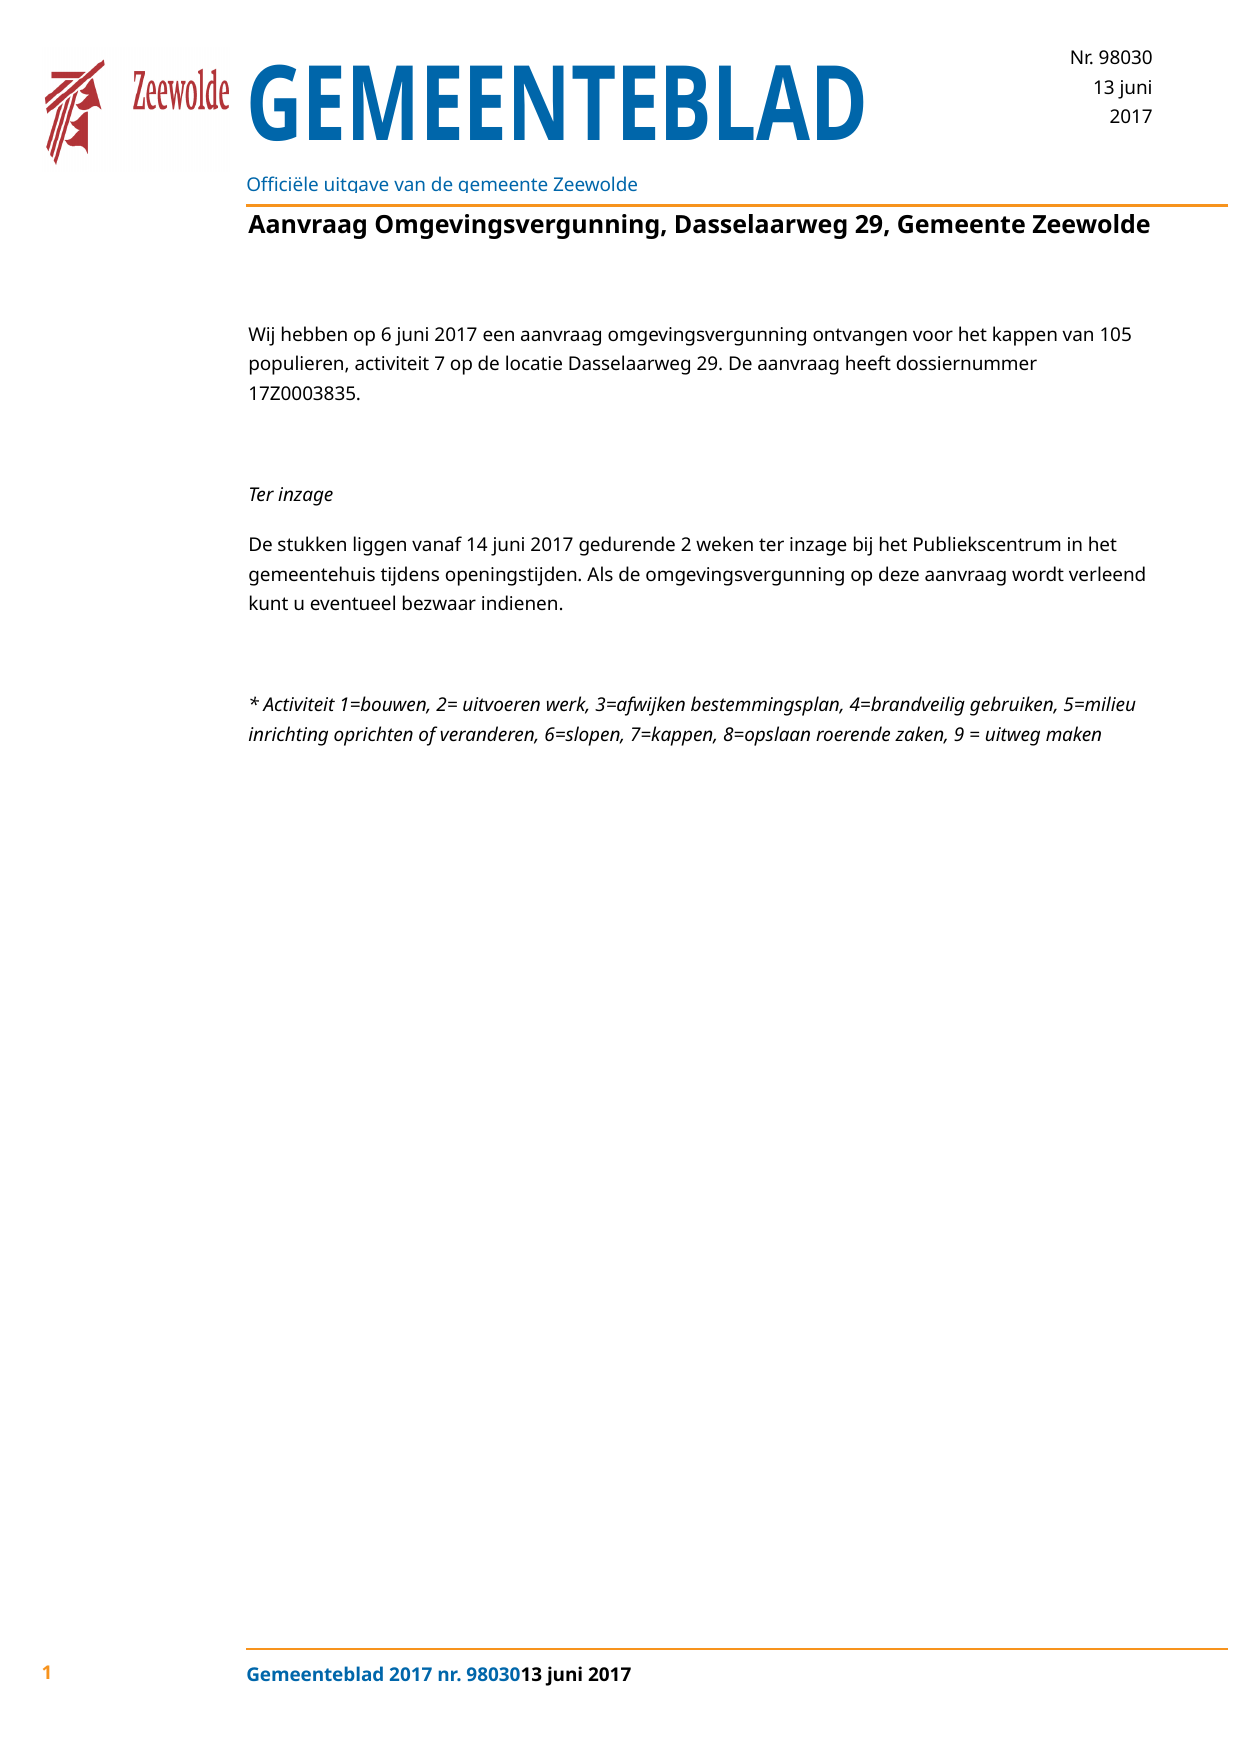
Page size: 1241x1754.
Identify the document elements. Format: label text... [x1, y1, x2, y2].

text De stukken liggen vanaf 14 juni 2017 gedurende 2 weken ter inzage bij het Publiekscentrum in het gemeentehuis tijdens openingstijden. Als de omgevingsvergunning op deze aanvraag wordt verleend kunt u eventueel bezwaar indienen. [248, 531, 1152, 616]
picture [41, 47, 231, 172]
text * Activiteit 1=bouwen, 2= uitvoeren werk, 3=afwijken bestemmingsplan, 4=brandveilig gebruiken, 5=milieu inrichting oprichten of veranderen, 6=slopen, 7=kappen, 8=opslaan roerende zaken, 9 = uitweg maken [248, 691, 1152, 746]
text Wij hebben op 6 juni 2017 een aanvraag omgevingsvergunning ontvangen voor het kappen van 105 populieren, activiteit 7 op de locatie Dasselaarweg 29. De aanvraag heeft dossiernummer 17Z0003835. [248, 321, 1152, 406]
text Ter inzage [248, 481, 1152, 506]
text Aanvraag Omgevingsvergunning, Dasselaarweg 29, Gemeente Zeewolde [248, 207, 1152, 241]
